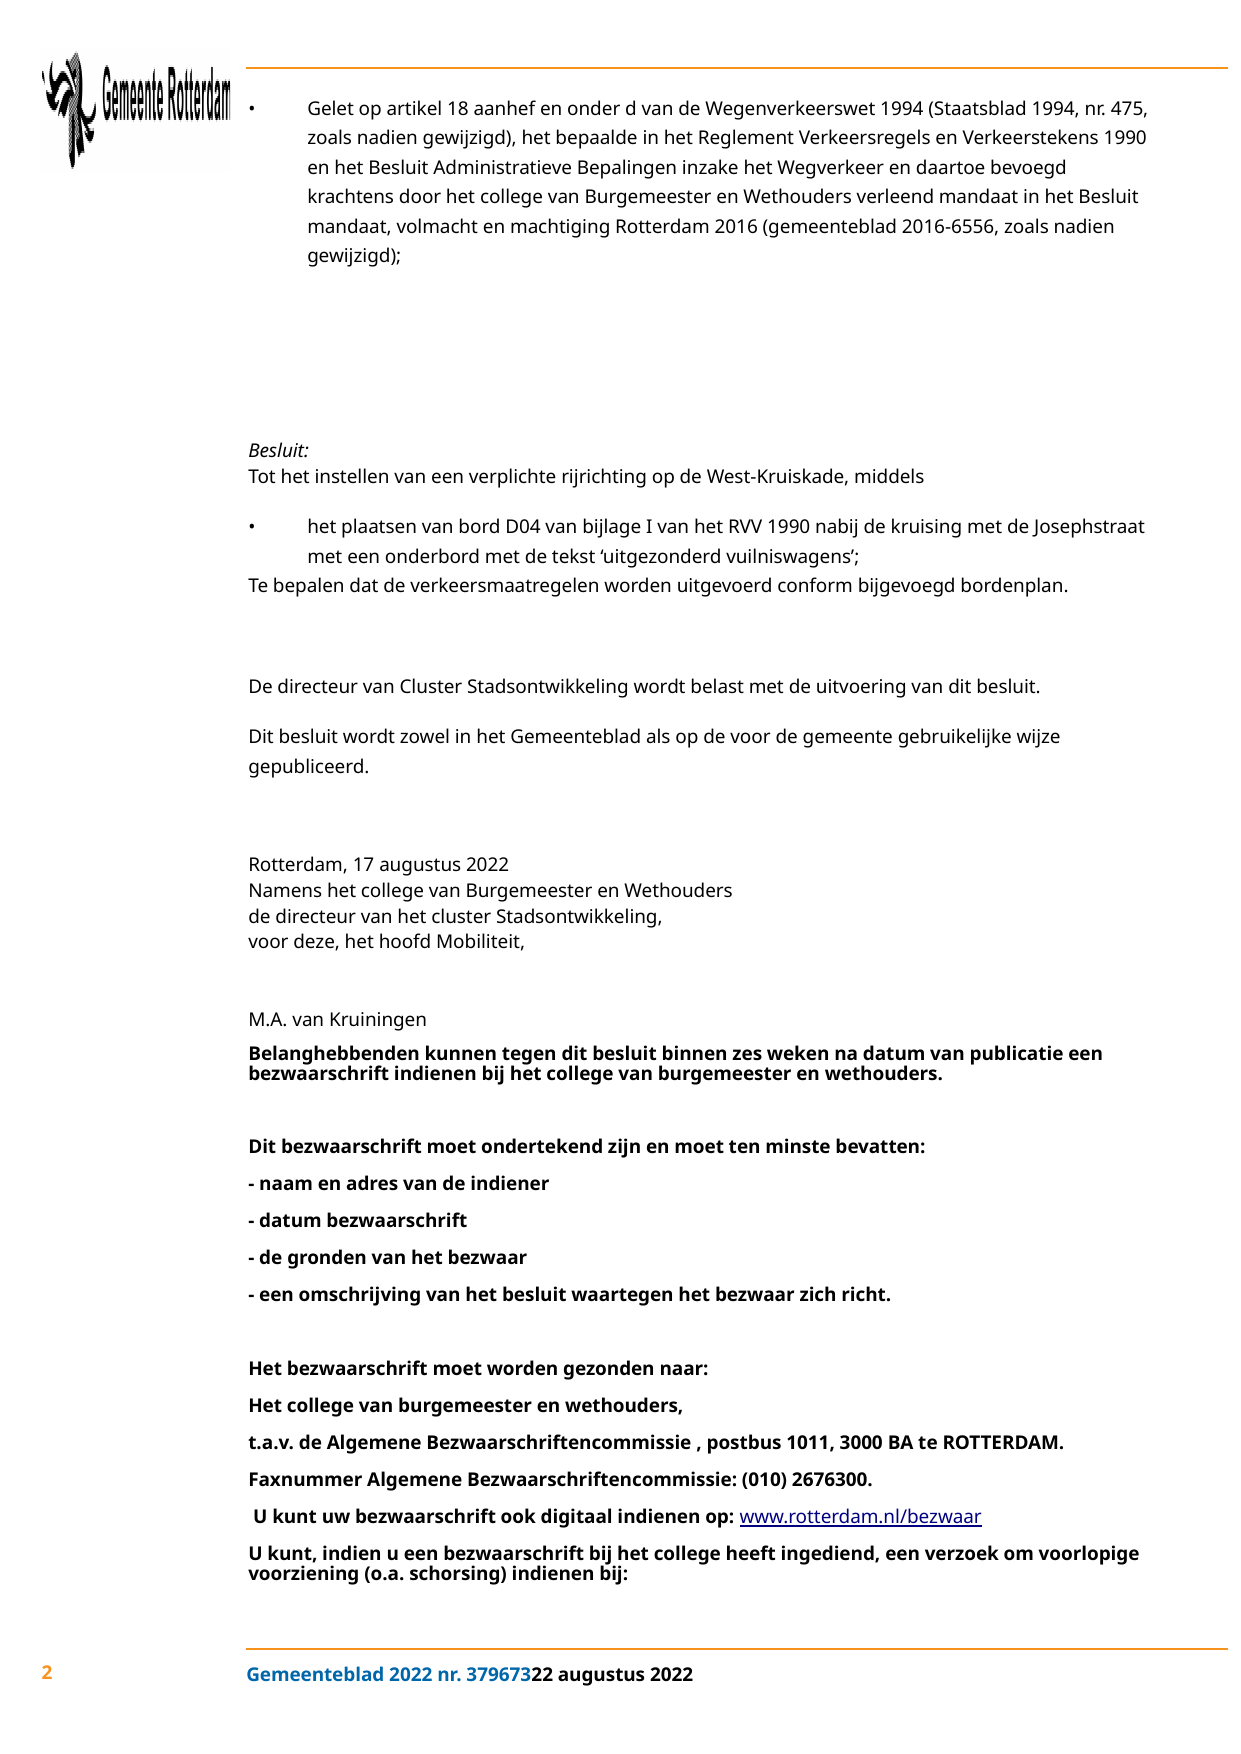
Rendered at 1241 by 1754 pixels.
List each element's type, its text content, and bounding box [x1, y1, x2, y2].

picture [41, 47, 231, 172]
text Het college van burgemeester en wethouders, [248, 1397, 1152, 1417]
text U kunt uw bezwaarschrift ook digitaal indienen op: www.rotterdam.nl/bezwaar [248, 1508, 1152, 1527]
text - datum bezwaarschrift [248, 1212, 1152, 1232]
text Tot het instellen van een verplichte rijrichting op de West-Kruiskade, middels [248, 463, 1152, 488]
text U kunt, indien u een bezwaarschrift bij het college heeft ingediend, een verzoek om voorlopige voorziening (o.a. schorsing) indienen bij: [248, 1545, 1152, 1584]
text - naam en adres van de indiener [248, 1175, 1152, 1195]
list het plaatsen van bord D04 van bijlage I van het RVV 1990 nabij de kruising met de Josephstraat met een onderbord met de tekst ‘uitgezonderd vuilniswagens’; [248, 513, 1152, 568]
text - een omschrijving van het besluit waartegen het bezwaar zich richt. [248, 1286, 1152, 1306]
text - de gronden van het bezwaar [248, 1249, 1152, 1269]
text Namens het college van Burgemeester en Wethouders [248, 877, 1152, 903]
list Gelet op artikel 18 aanhef en onder d van de Wegenverkeerswet 1994 (Staatsblad 1994, nr. 475, zoals nadien gewijzigd), het bepaalde in het Reglement Verkeersregels en Verkeerstekens 1990 en het Besluit Administratieve Bepalingen inzake het Wegverkeer en daartoe bevoegd krachtens door het college van Burgemeester en Wethouders verleend mandaat in het Besluit mandaat, volmacht en machtiging Rotterdam 2016 (gemeenteblad 2016-6556, zoals nadien gewijzigd); [248, 95, 1152, 268]
text voor deze, het hoofd Mobiliteit, [248, 929, 1152, 954]
text Besluit: [248, 437, 1152, 463]
text Rotterdam, 17 augustus 2022 [248, 851, 1152, 877]
text t.a.v. de Algemene Bezwaarschriftencommissie , postbus 1011, 3000 BA te ROTTERDAM. [248, 1434, 1152, 1453]
text Faxnummer Algemene Bezwaarschriftencommissie: (010) 2676300. [248, 1471, 1152, 1491]
text Dit bezwaarschrift moet ondertekend zijn en moet ten minste bevatten: [248, 1138, 1152, 1158]
text de directeur van het cluster Stadsontwikkeling, [248, 903, 1152, 929]
text De directeur van Cluster Stadsontwikkeling wordt belast met de uitvoering van dit besluit. [248, 673, 1152, 699]
text Te bepalen dat de verkeersmaatregelen worden uitgevoerd conform bijgevoegd bordenplan. [248, 572, 1152, 598]
text Belanghebbenden kunnen tegen dit besluit binnen zes weken na datum van publicatie een bezwaarschrift indienen bij het college van burgemeester en wethouders. [248, 1045, 1152, 1084]
text Dit besluit wordt zowel in het Gemeenteblad als op de voor de gemeente gebruikelijke wijze gepubliceerd. [248, 724, 1152, 779]
text M.A. van Kruiningen [248, 1006, 1152, 1032]
text Het bezwaarschrift moet worden gezonden naar: [248, 1360, 1152, 1379]
